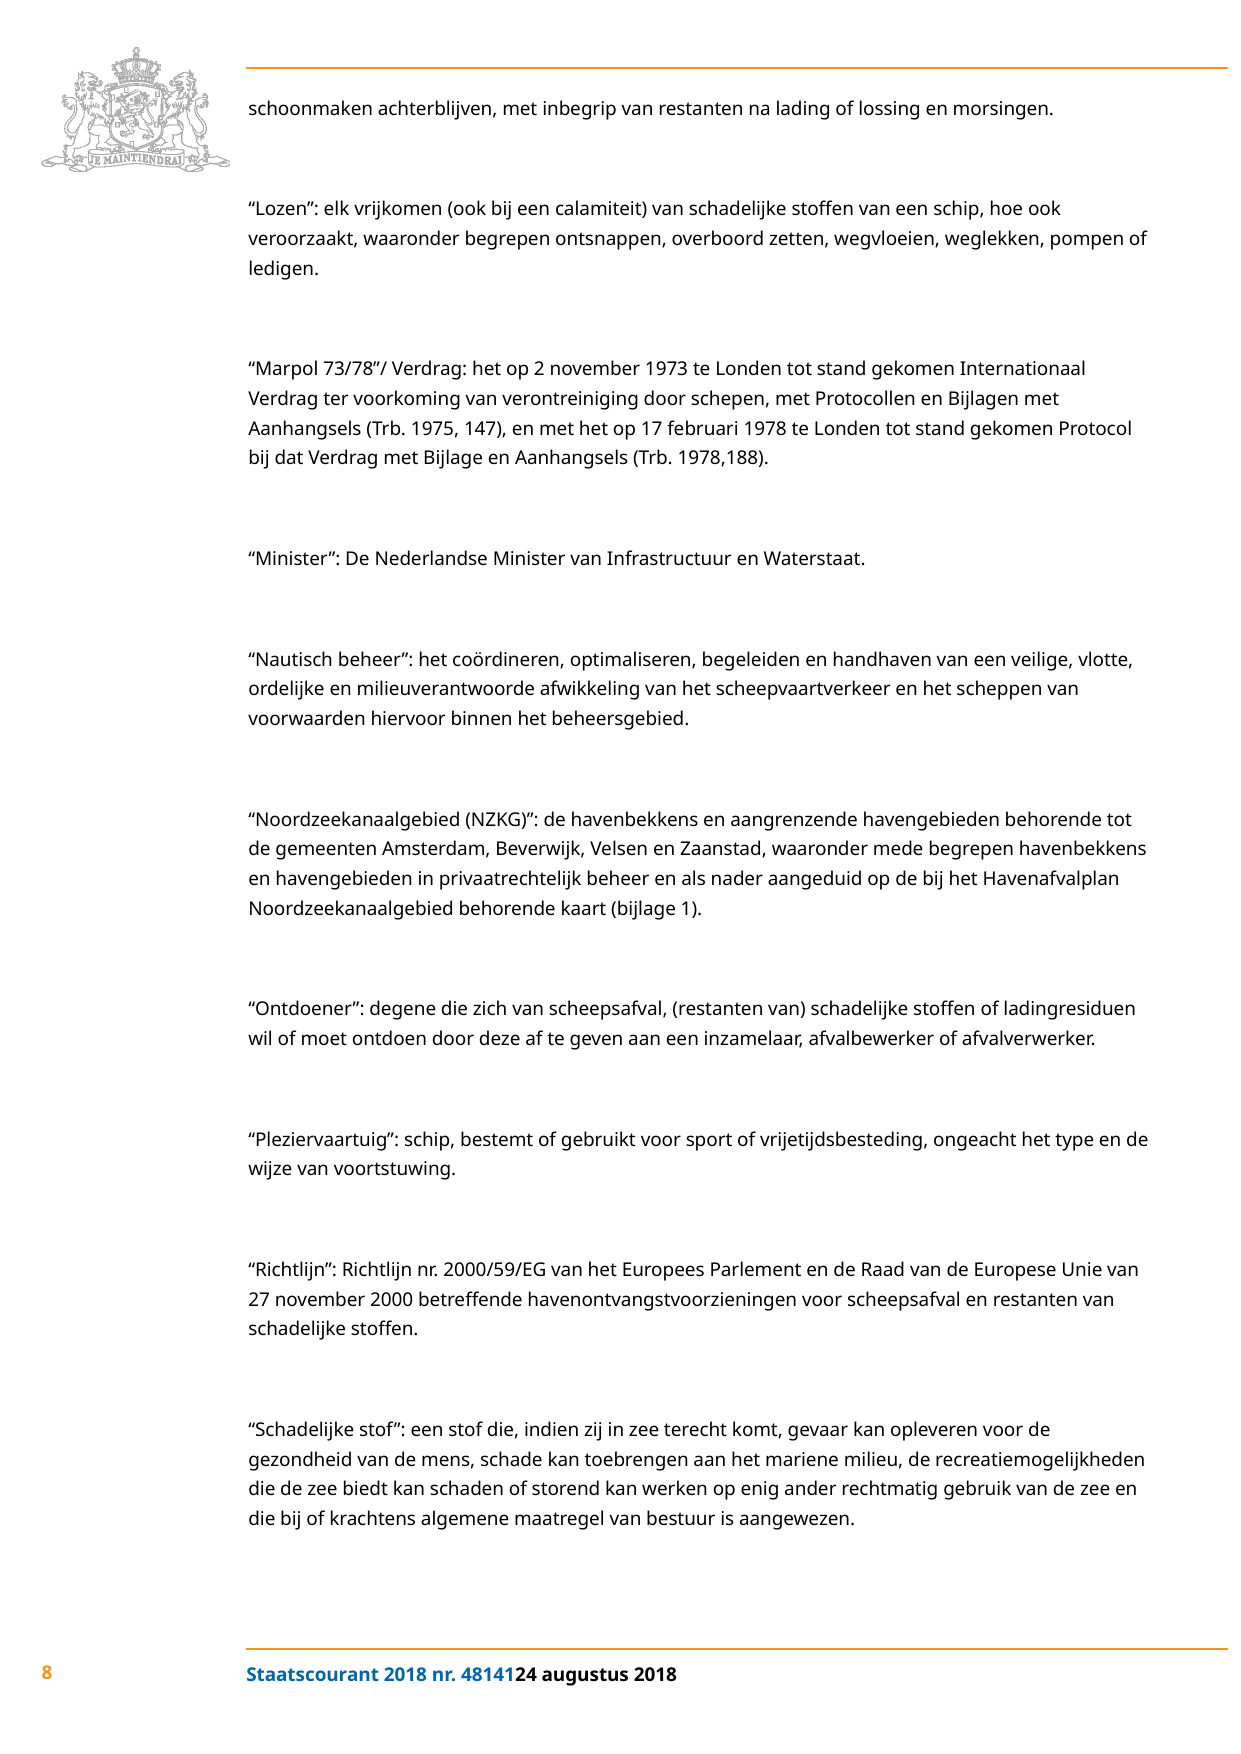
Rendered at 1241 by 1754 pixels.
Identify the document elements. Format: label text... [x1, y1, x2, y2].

text “Lozen”: elk vrijkomen (ook bij een calamiteit) van schadelijke stoffen van een schip, hoe ook veroorzaakt, waaronder begrepen ontsnappen, overboord zetten, wegvloeien, weglekken, pompen of ledigen. [248, 196, 1152, 281]
text “Minister”: De Nederlandse Minister van Infrastructuur en Waterstaat. [248, 545, 1152, 571]
text “Nautisch beheer”: het coördineren, optimaliseren, begeleiden en handhaven van een veilige, vlotte, ordelijke en milieuverantwoorde afwikkeling van het scheepvaartverkeer en het scheppen van voorwaarden hiervoor binnen het beheersgebied. [248, 646, 1152, 731]
text schoonmaken achterblijven, met inbegrip van restanten na lading of lossing en morsingen. [248, 95, 1152, 121]
text “Noordzeekanaalgebied (NZKG)”: de havenbekkens en aangrenzende havengebieden behorende tot de gemeenten Amsterdam, Beverwijk, Velsen en Zaanstad, waaronder mede begrepen havenbekkens en havengebieden in privaatrechtelijk beheer en als nader aangeduid op de bij het Havenafvalplan Noordzeekanaalgebied behorende kaart (bijlage 1). [248, 806, 1152, 921]
text “Pleziervaartuig”: schip, bestemt of gebruikt voor sport of vrijetijdsbesteding, ongeacht het type en de wijze van voortstuwing. [248, 1126, 1152, 1181]
text “Schadelijke stof”: een stof die, indien zij in zee terecht komt, gevaar kan opleveren voor de gezondheid van de mens, schade kan toebrengen aan het mariene milieu, de recreatiemogelijkheden die de zee biedt kan schaden of storend kan werken op enig ander rechtmatig gebruik van de zee en die bij of krachtens algemene maatregel van bestuur is aangewezen. [248, 1416, 1152, 1531]
text “Ontdoener”: degene die zich van scheepsafval, (restanten van) schadelijke stoffen of ladingresiduen wil of moet ontdoen door deze af te geven aan een inzamelaar, afvalbewerker of afvalverwerker. [248, 996, 1152, 1051]
text “Marpol 73/78”/ Verdrag: het op 2 november 1973 te Londen tot stand gekomen Internationaal Verdrag ter voorkoming van verontreiniging door schepen, met Protocollen en Bijlagen met Aanhangsels (Trb. 1975, 147), en met het op 17 februari 1978 te Londen tot stand gekomen Protocol bij dat Verdrag met Bijlage en Aanhangsels (Trb. 1978,188). [248, 356, 1152, 470]
picture [41, 47, 231, 172]
text “Richtlijn”: Richtlijn nr. 2000/59/EG van het Europees Parlement en de Raad van de Europese Unie van 27 november 2000 betreffende havenontvangstvoorzieningen voor scheepsafval en restanten van schadelijke stoffen. [248, 1256, 1152, 1341]
